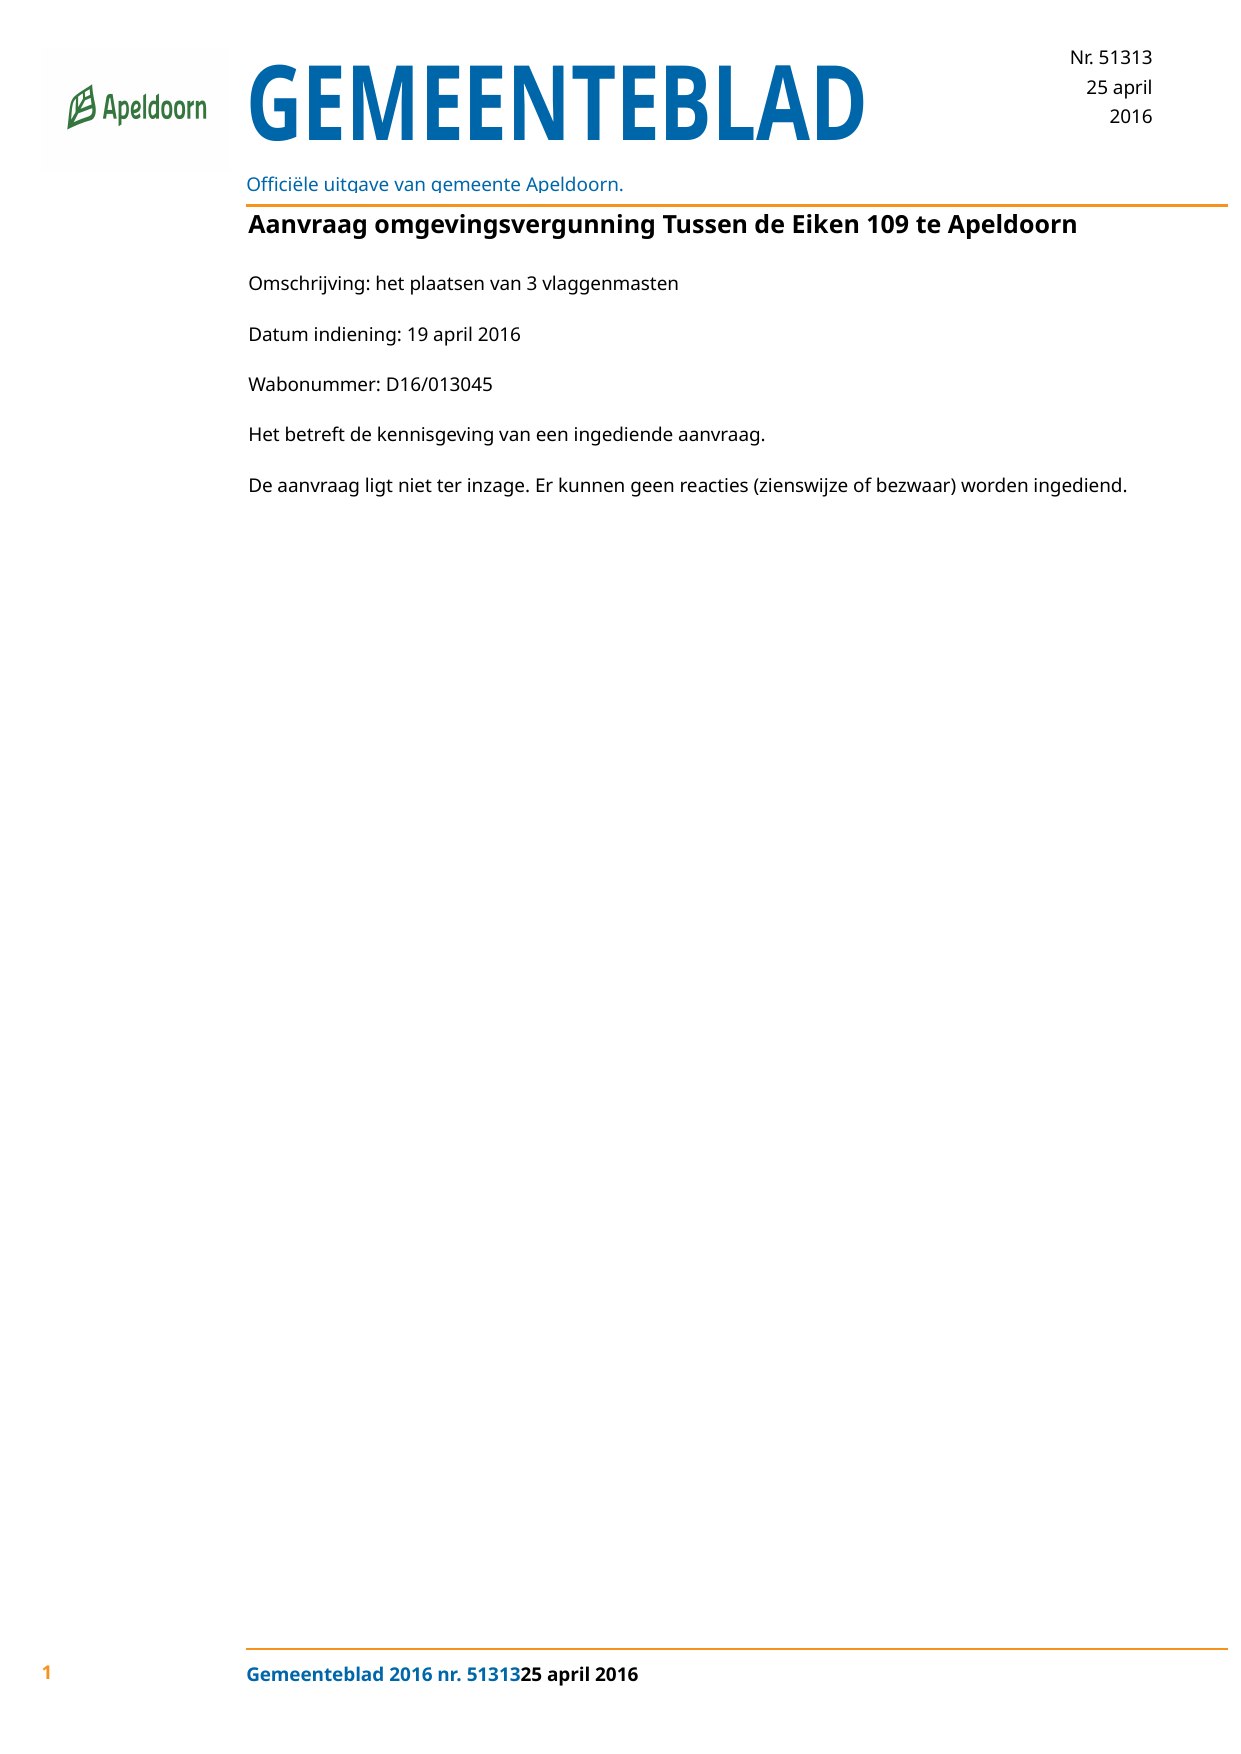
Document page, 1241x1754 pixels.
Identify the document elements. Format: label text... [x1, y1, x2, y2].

text Datum indiening: 19 april 2016 [248, 321, 1152, 346]
text De aanvraag ligt niet ter inzage. Er kunnen geen reacties (zienswijze of bezwaar) worden ingediend. [248, 472, 1152, 498]
text Omschrijving: het plaatsen van 3 vlaggenmasten [248, 270, 1152, 296]
text Wabonummer: D16/013045 [248, 371, 1152, 397]
text Aanvraag omgevingsvergunning Tussen de Eiken 109 te Apeldoorn [248, 207, 1152, 241]
picture [41, 47, 231, 172]
text Het betreft de kennisgeving van een ingediende aanvraag. [248, 422, 1152, 447]
